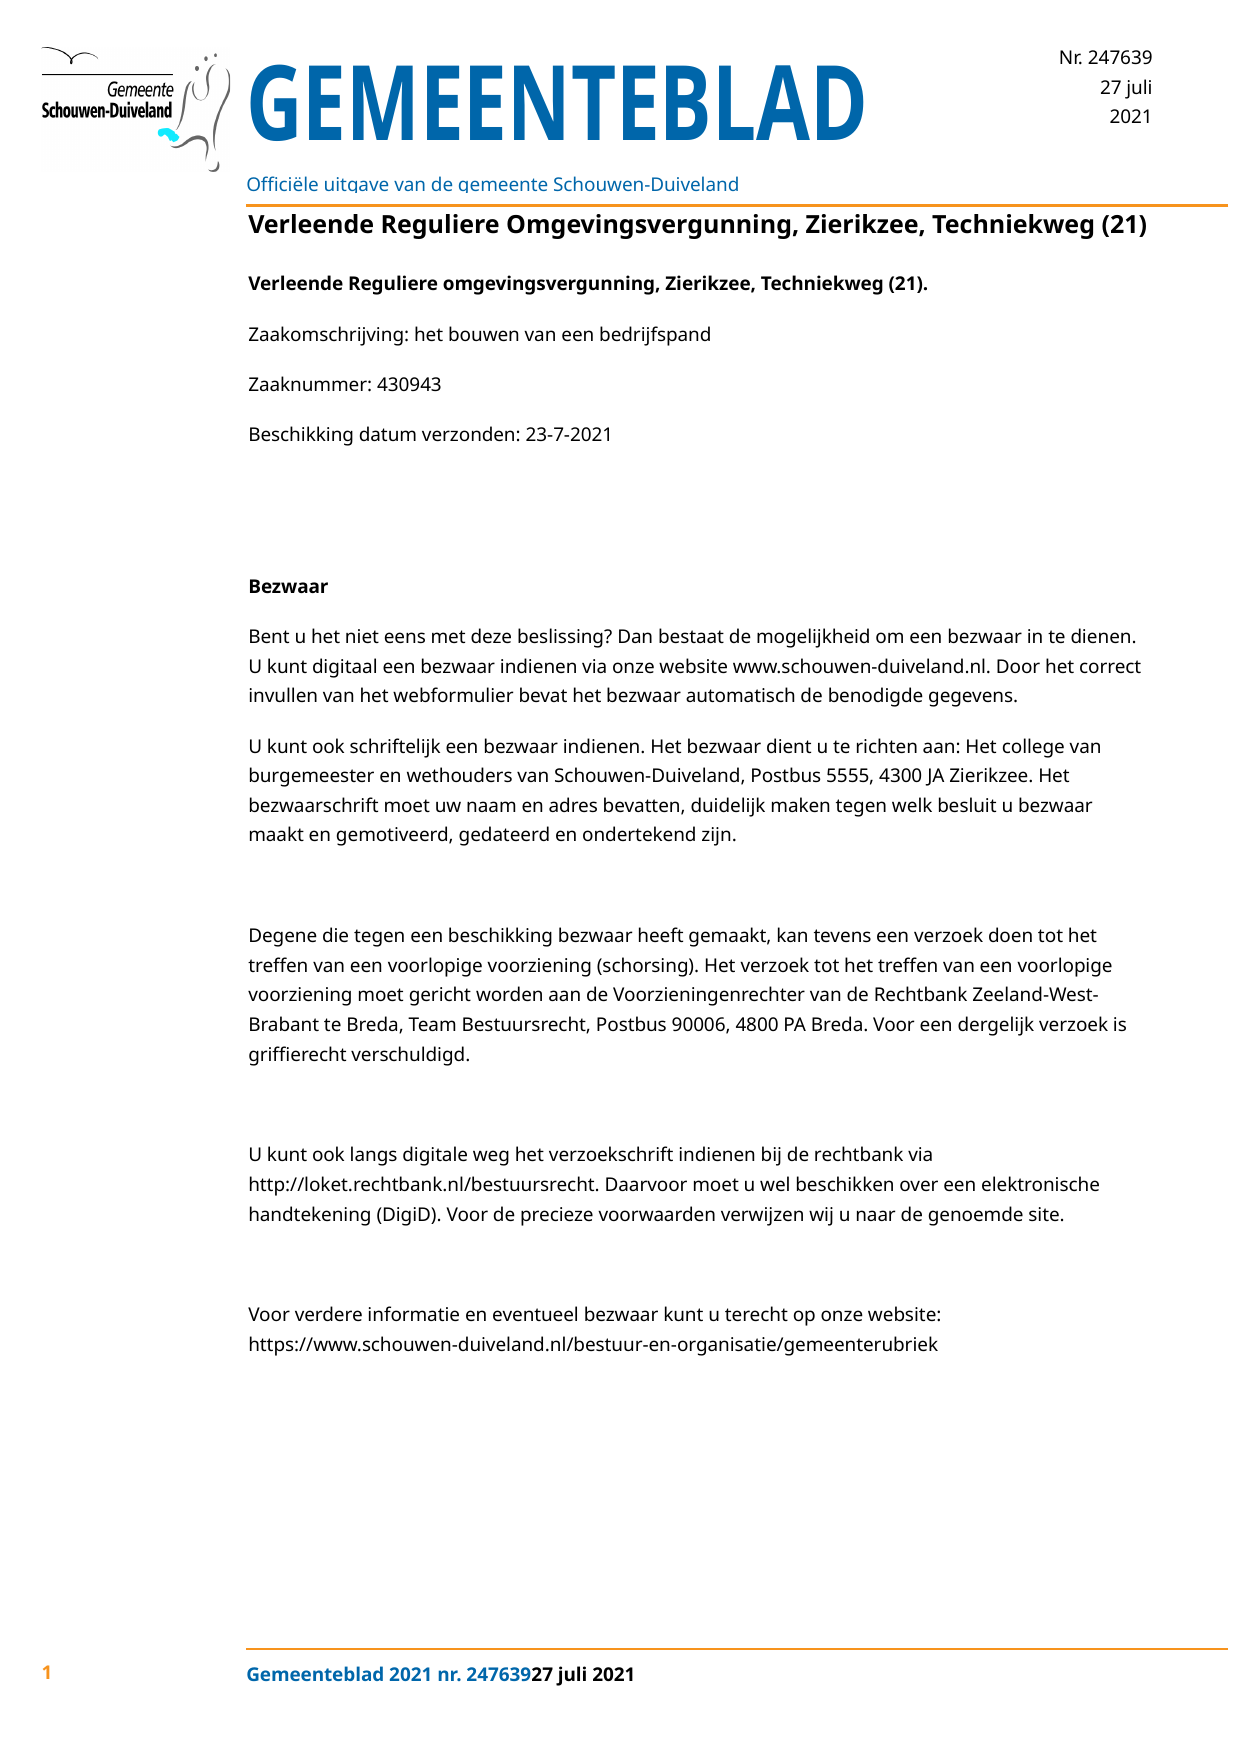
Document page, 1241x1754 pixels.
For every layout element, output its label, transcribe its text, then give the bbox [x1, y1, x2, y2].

text Verleende Reguliere Omgevingsvergunning, Zierikzee, Techniekweg (21) [248, 207, 1152, 241]
text Zaaknummer: 430943 [248, 371, 1152, 397]
text Zaakomschrijving: het bouwen van een bedrijfspand [248, 321, 1152, 346]
text Degene die tegen een beschikking bezwaar heeft gemaakt, kan tevens een verzoek doen tot het treffen van een voorlopige voorziening (schorsing). Het verzoek tot het treffen van een voorlopige voorziening moet gericht worden aan de Voorzieningenrechter van de Rechtbank Zeeland-West-Brabant te Breda, Team Bestuursrecht, Postbus 90006, 4800 PA Breda. Voor een dergelijk verzoek is griffierecht verschuldigd. [248, 922, 1152, 1066]
text Beschikking datum verzonden: 23-7-2021 [248, 422, 1152, 447]
text U kunt ook schriftelijk een bezwaar indienen. Het bezwaar dient u te richten aan: Het college van burgemeester en wethouders van Schouwen-Duiveland, Postbus 5555, 4300 JA Zierikzee. Het bezwaarschrift moet uw naam en adres bevatten, duidelijk maken tegen welk besluit u bezwaar maakt en gemotiveerd, gedateerd en ondertekend zijn. [248, 733, 1152, 847]
text U kunt ook langs digitale weg het verzoekschrift indienen bij de rechtbank via http://loket.rechtbank.nl/bestuursrecht. Daarvoor moet u wel beschikken over een elektronische handtekening (DigiD). Voor de precieze voorwaarden verwijzen wij u naar de genoemde site. [248, 1142, 1152, 1226]
text Voor verdere informatie en eventueel bezwaar kunt u terecht op onze website: https://www.schouwen-duiveland.nl/bestuur-en-organisatie/gemeenterubriek [248, 1302, 1152, 1357]
text Bezwaar [248, 573, 1152, 598]
picture [41, 47, 231, 172]
text Verleende Reguliere omgevingsvergunning, Zierikzee, Techniekweg (21). [248, 270, 1152, 296]
text Bent u het niet eens met deze beslissing? Dan bestaat de mogelijkheid om een bezwaar in te dienen. U kunt digitaal een bezwaar indienen via onze website www.schouwen-duiveland.nl. Door het correct invullen van het webformulier bevat het bezwaar automatisch de benodigde gegevens. [248, 623, 1152, 708]
